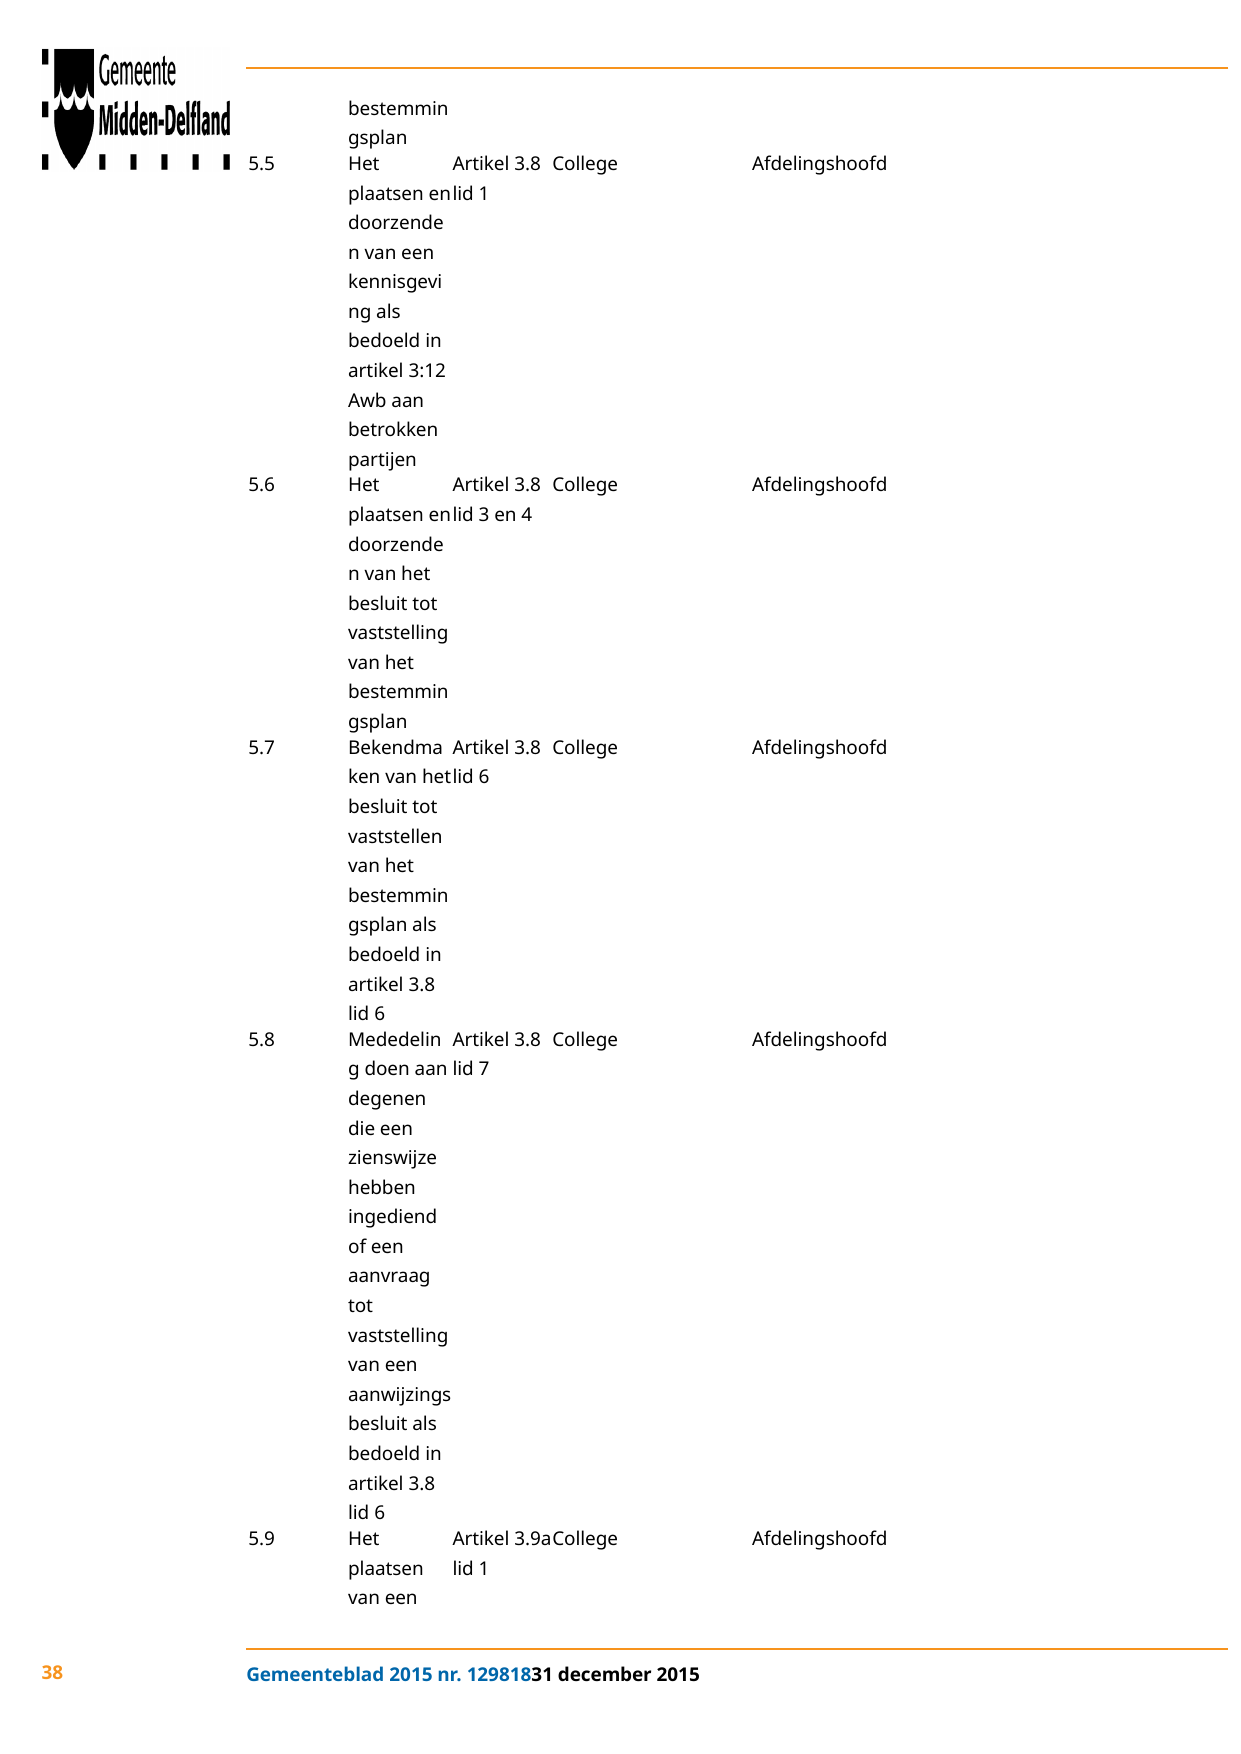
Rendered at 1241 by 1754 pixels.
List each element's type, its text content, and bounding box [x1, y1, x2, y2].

table_cell Afdelingshoofd [752, 472, 952, 734]
table_cell [952, 472, 1052, 734]
picture [41, 47, 231, 172]
table_cell Artikel 3.8 lid 7 [452, 1026, 552, 1525]
table_cell [1052, 734, 1152, 1026]
table_cell Artikel 3.8 lid 6 [452, 734, 552, 1026]
table_cell [752, 95, 952, 150]
table_cell [1052, 1525, 1152, 1610]
table_cell Artikel 3.8 lid 3 en 4 [452, 472, 552, 734]
table_cell [952, 734, 1052, 1026]
table_cell Afdelingshoofd [752, 734, 952, 1026]
table_cell College [552, 150, 752, 472]
table_cell [1052, 95, 1152, 150]
table_cell Het plaatsen van een [348, 1525, 452, 1610]
table_cell Artikel 3.8 lid 1 [452, 150, 552, 472]
table_cell Artikel 3.9a lid 1 [452, 1525, 552, 1610]
table_cell [248, 95, 348, 150]
table_cell Afdelingshoofd [752, 150, 952, 472]
table_cell Het plaatsen en doorzenden van een kennisgeving als bedoeld in artikel 3:12 Awb aan betrokken partijen [348, 150, 452, 472]
table_cell Het plaatsen en doorzenden van het besluit tot vaststelling van het bestemmingsplan [348, 472, 452, 734]
table_cell [952, 95, 1052, 150]
table_cell [1052, 472, 1152, 734]
table_cell Mededeling doen aan degenen die een zienswijze hebben ingediend of een aanvraag tot vaststelling van een aanwijzingsbesluit als bedoeld in artikel 3.8 lid 6 [348, 1026, 452, 1525]
table_cell [452, 95, 552, 150]
table_cell Bekendmaken van het besluit tot vaststellen van het bestemmingsplan als bedoeld in artikel 3.8 lid 6 [348, 734, 452, 1026]
table_cell [952, 1026, 1052, 1525]
table_cell College [552, 1026, 752, 1525]
table_cell 5.8 [248, 1026, 348, 1525]
table_cell 5.7 [248, 734, 348, 1026]
table_cell College [552, 734, 752, 1026]
table_cell College [552, 1525, 752, 1610]
table_cell [1052, 1026, 1152, 1525]
table_cell [1052, 150, 1152, 472]
table_cell bestemmingsplan [348, 95, 452, 150]
table_cell 5.9 [248, 1525, 348, 1610]
table_cell [952, 1525, 1052, 1610]
table_cell Afdelingshoofd [752, 1525, 952, 1610]
table_cell [952, 150, 1052, 472]
table_cell 5.6 [248, 472, 348, 734]
table_cell 5.5 [248, 150, 348, 472]
table_cell College [552, 472, 752, 734]
table_cell [552, 95, 752, 150]
table_cell Afdelingshoofd [752, 1026, 952, 1525]
